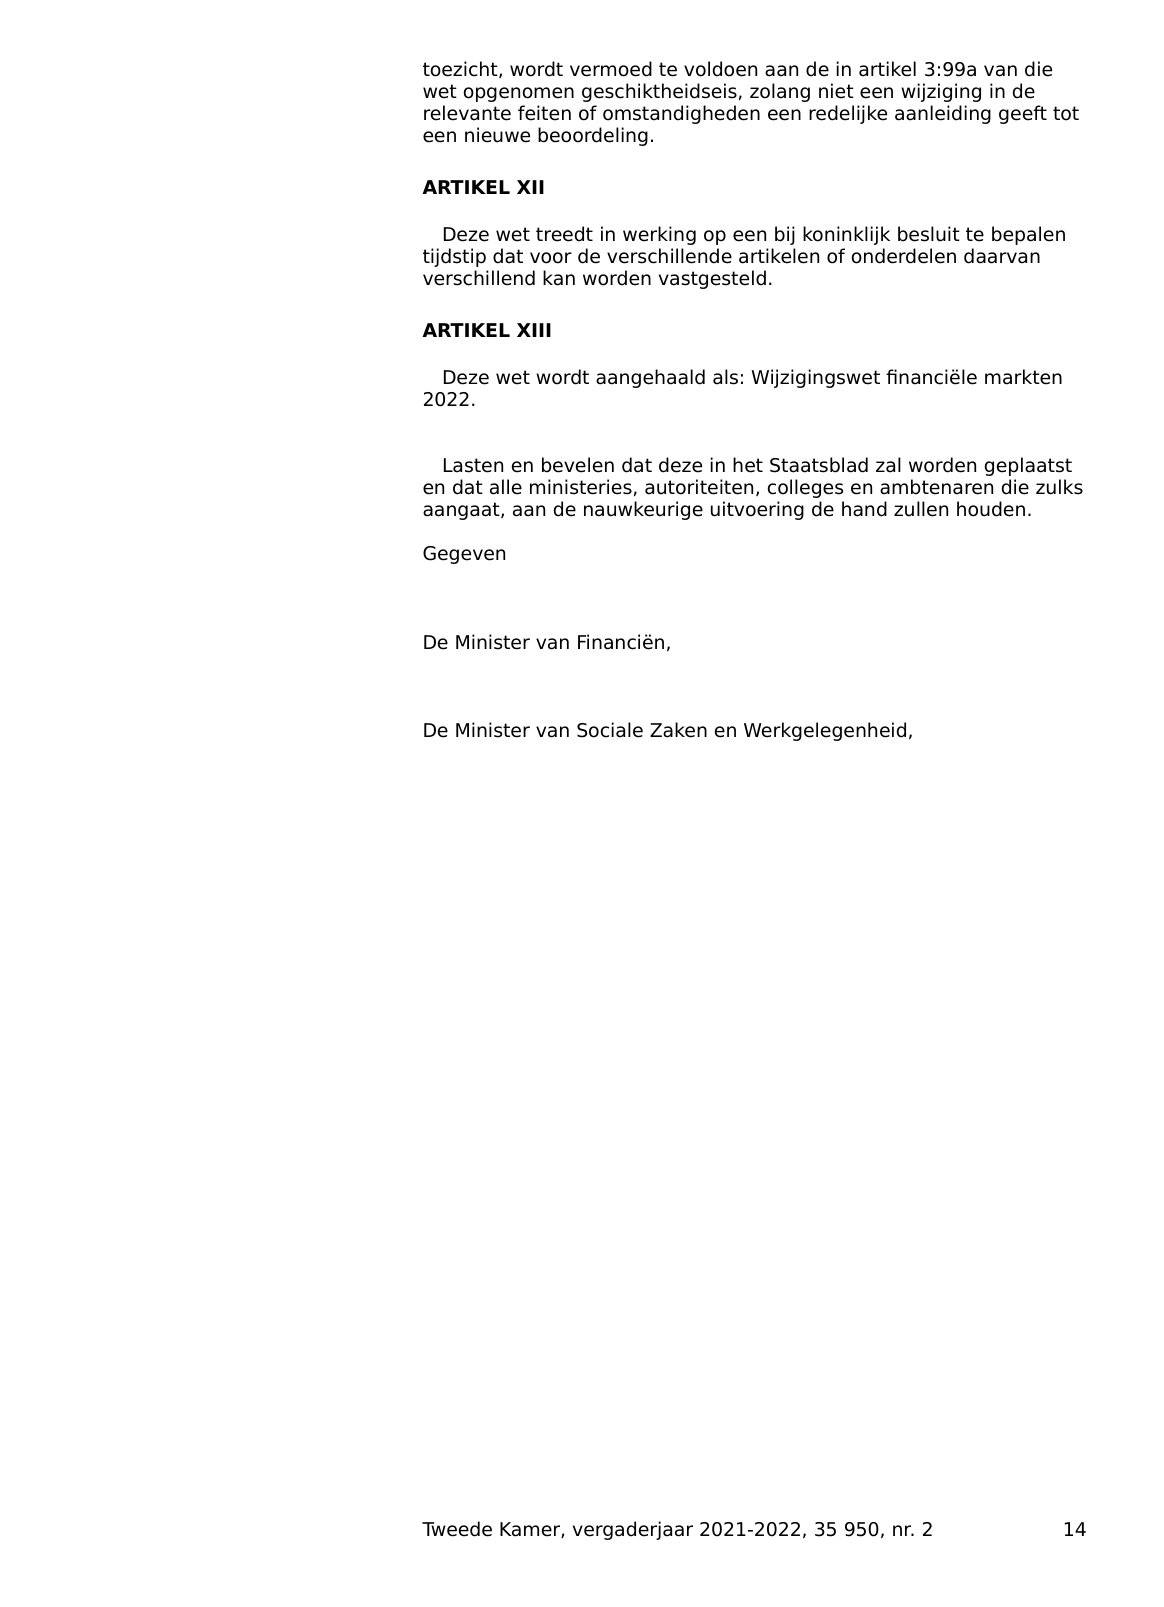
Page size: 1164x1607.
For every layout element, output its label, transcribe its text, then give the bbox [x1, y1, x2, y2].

text Deze wet treedt in werking op een bij koninklijk besluit te bepalen tijdstip dat voor de verschillende artikelen of onderdelen daarvan verschillend kan worden vastgesteld. [422, 224, 1087, 290]
text Deze wet wordt aangehaald als: Wijzigingswet financiële markten 2022. [422, 367, 1087, 411]
text Lasten en bevelen dat deze in het Staatsblad zal worden geplaatst en dat alle ministeries, autoriteiten, colleges en ambtenaren die zulks aangaat, aan de nauwkeurige uitvoering de hand zullen houden. [422, 455, 1087, 521]
text De Minister van Financiën, [422, 632, 1087, 654]
subtitle ARTIKEL XII [422, 177, 1087, 199]
text toezicht, wordt vermoed te voldoen aan de in artikel 3:99a van die wet opgenomen geschiktheidseis, zolang niet een wijziging in de relevante feiten of omstandigheden een redelijke aanleiding geeft tot een nieuwe beoordeling. [422, 59, 1087, 147]
text Gegeven [422, 543, 1087, 565]
subtitle ARTIKEL XIII [422, 320, 1087, 342]
text De Minister van Sociale Zaken en Werkgelegenheid, [422, 720, 1087, 742]
